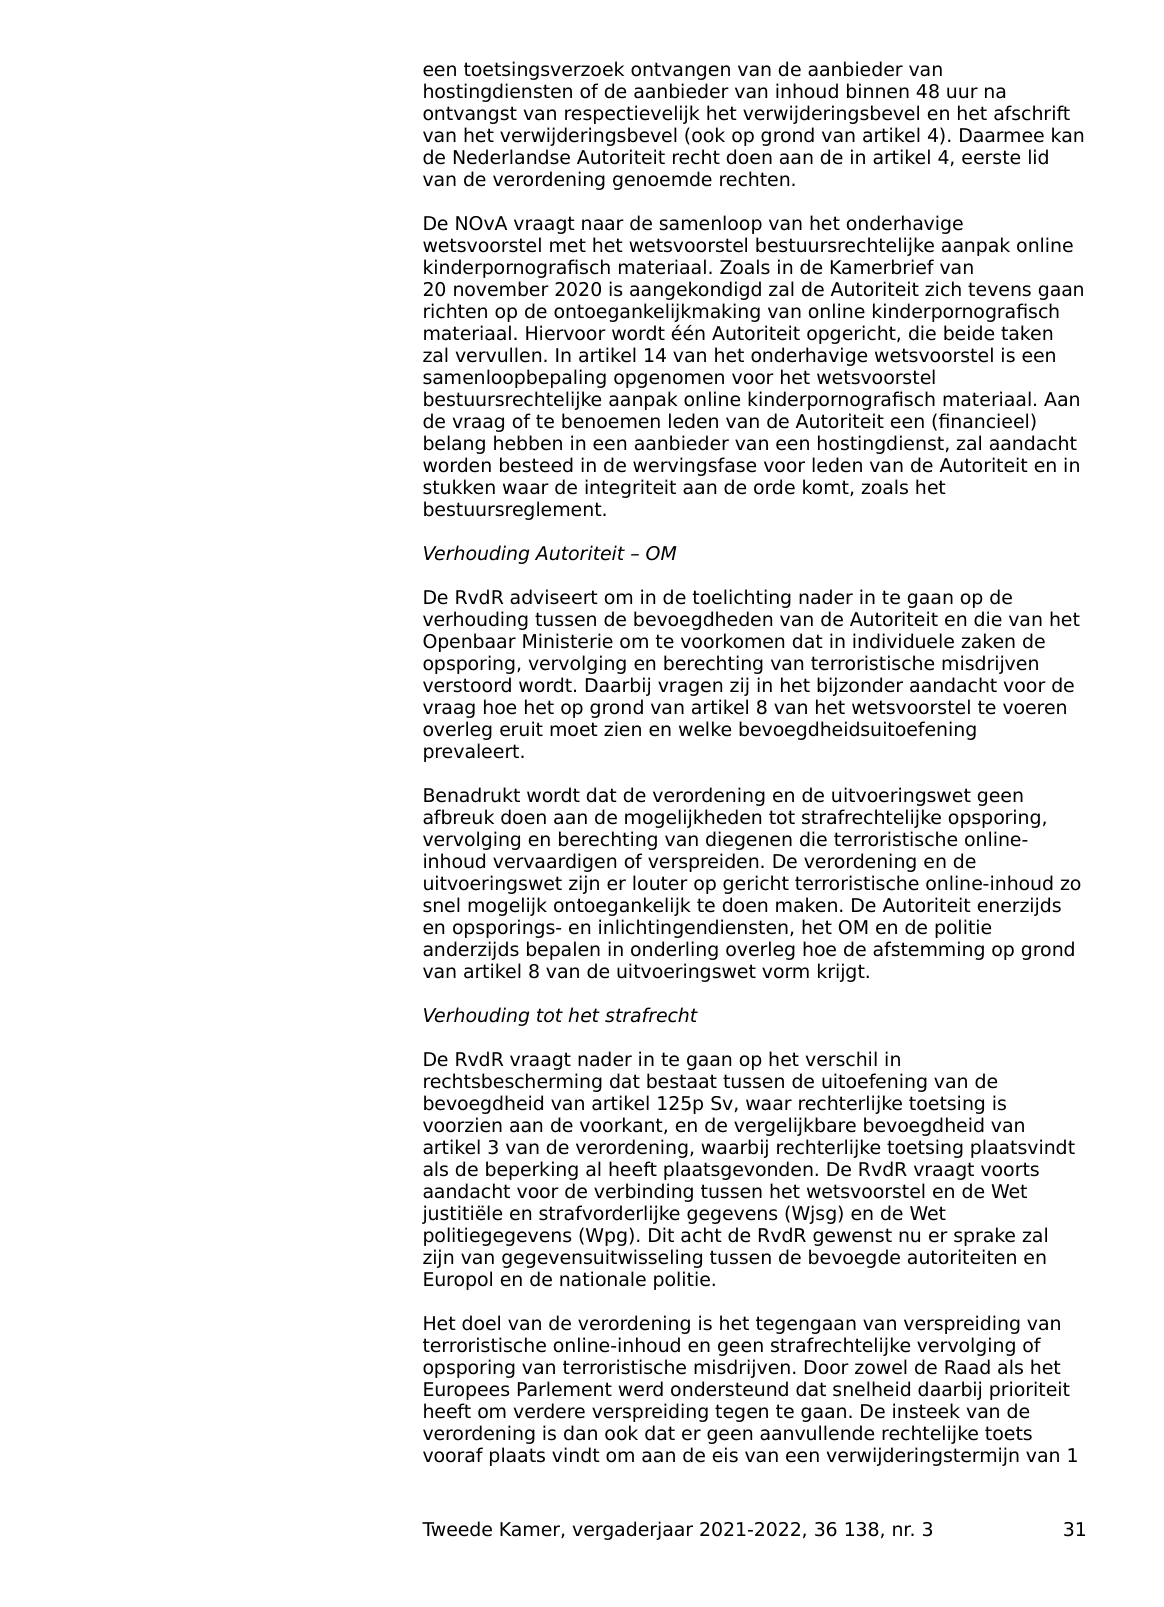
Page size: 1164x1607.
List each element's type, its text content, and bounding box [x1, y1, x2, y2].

text een toetsingsverzoek ontvangen van de aanbieder van hostingdiensten of de aanbieder van inhoud binnen 48 uur na ontvangst van respectievelijk het verwijderingsbevel en het afschrift van het verwijderingsbevel (ook op grond van artikel 4). Daarmee kan de Nederlandse Autoriteit recht doen aan de in artikel 4, eerste lid van de verordening genoemde rechten. [422, 59, 1087, 191]
text Benadrukt wordt dat de verordening en de uitvoeringswet geen afbreuk doen aan de mogelijkheden tot strafrechtelijke opsporing, vervolging en berechting van diegenen die terroristische online-inhoud vervaardigen of verspreiden. De verordening en de uitvoeringswet zijn er louter op gericht terroristische online-inhoud zo snel mogelijk ontoegankelijk te doen maken. De Autoriteit enerzijds en opsporings- en inlichtingendiensten, het OM en de politie anderzijds bepalen in onderling overleg hoe de afstemming op grond van artikel 8 van de uitvoeringswet vorm krijgt. [422, 785, 1087, 983]
text Het doel van de verordening is het tegengaan van verspreiding van terroristische online-inhoud en geen strafrechtelijke vervolging of opsporing van terroristische misdrijven. Door zowel de Raad als het Europees Parlement werd ondersteund dat snelheid daarbij prioriteit heeft om verdere verspreiding tegen te gaan. De insteek van de verordening is dan ook dat er geen aanvullende rechtelijke toets vooraf plaats vindt om aan de eis van een verwijderingstermijn van 1 [422, 1313, 1087, 1467]
subtitle Verhouding tot het strafrecht [422, 1005, 1087, 1027]
text De NOvA vraagt naar de samenloop van het onderhavige wetsvoorstel met het wetsvoorstel bestuursrechtelijke aanpak online kinderpornografisch materiaal. Zoals in de Kamerbrief van 20 november 2020 is aangekondigd zal de Autoriteit zich tevens gaan richten op de ontoegankelijkmaking van online kinderpornografisch materiaal. Hiervoor wordt één Autoriteit opgericht, die beide taken zal vervullen. In artikel 14 van het onderhavige wetsvoorstel is een samenloopbepaling opgenomen voor het wetsvoorstel bestuursrechtelijke aanpak online kinderpornografisch materiaal. Aan de vraag of te benoemen leden van de Autoriteit een (financieel) belang hebben in een aanbieder van een hostingdienst, zal aandacht worden besteed in de wervingsfase voor leden van de Autoriteit en in stukken waar de integriteit aan de orde komt, zoals het bestuursreglement. [422, 213, 1087, 521]
subtitle Verhouding Autoriteit – OM [422, 543, 1087, 565]
text De RvdR vraagt nader in te gaan op het verschil in rechtsbescherming dat bestaat tussen de uitoefening van de bevoegdheid van artikel 125p Sv, waar rechterlijke toetsing is voorzien aan de voorkant, en de vergelijkbare bevoegdheid van artikel 3 van de verordening, waarbij rechterlijke toetsing plaatsvindt als de beperking al heeft plaatsgevonden. De RvdR vraagt voorts aandacht voor de verbinding tussen het wetsvoorstel en de Wet justitiële en strafvorderlijke gegevens (Wjsg) en de Wet politiegegevens (Wpg). Dit acht de RvdR gewenst nu er sprake zal zijn van gegevensuitwisseling tussen de bevoegde autoriteiten en Europol en de nationale politie. [422, 1049, 1087, 1291]
text De RvdR adviseert om in de toelichting nader in te gaan op de verhouding tussen de bevoegdheden van de Autoriteit en die van het Openbaar Ministerie om te voorkomen dat in individuele zaken de opsporing, vervolging en berechting van terroristische misdrijven verstoord wordt. Daarbij vragen zij in het bijzonder aandacht voor de vraag hoe het op grond van artikel 8 van het wetsvoorstel te voeren overleg eruit moet zien en welke bevoegdheidsuitoefening prevaleert. [422, 587, 1087, 763]
